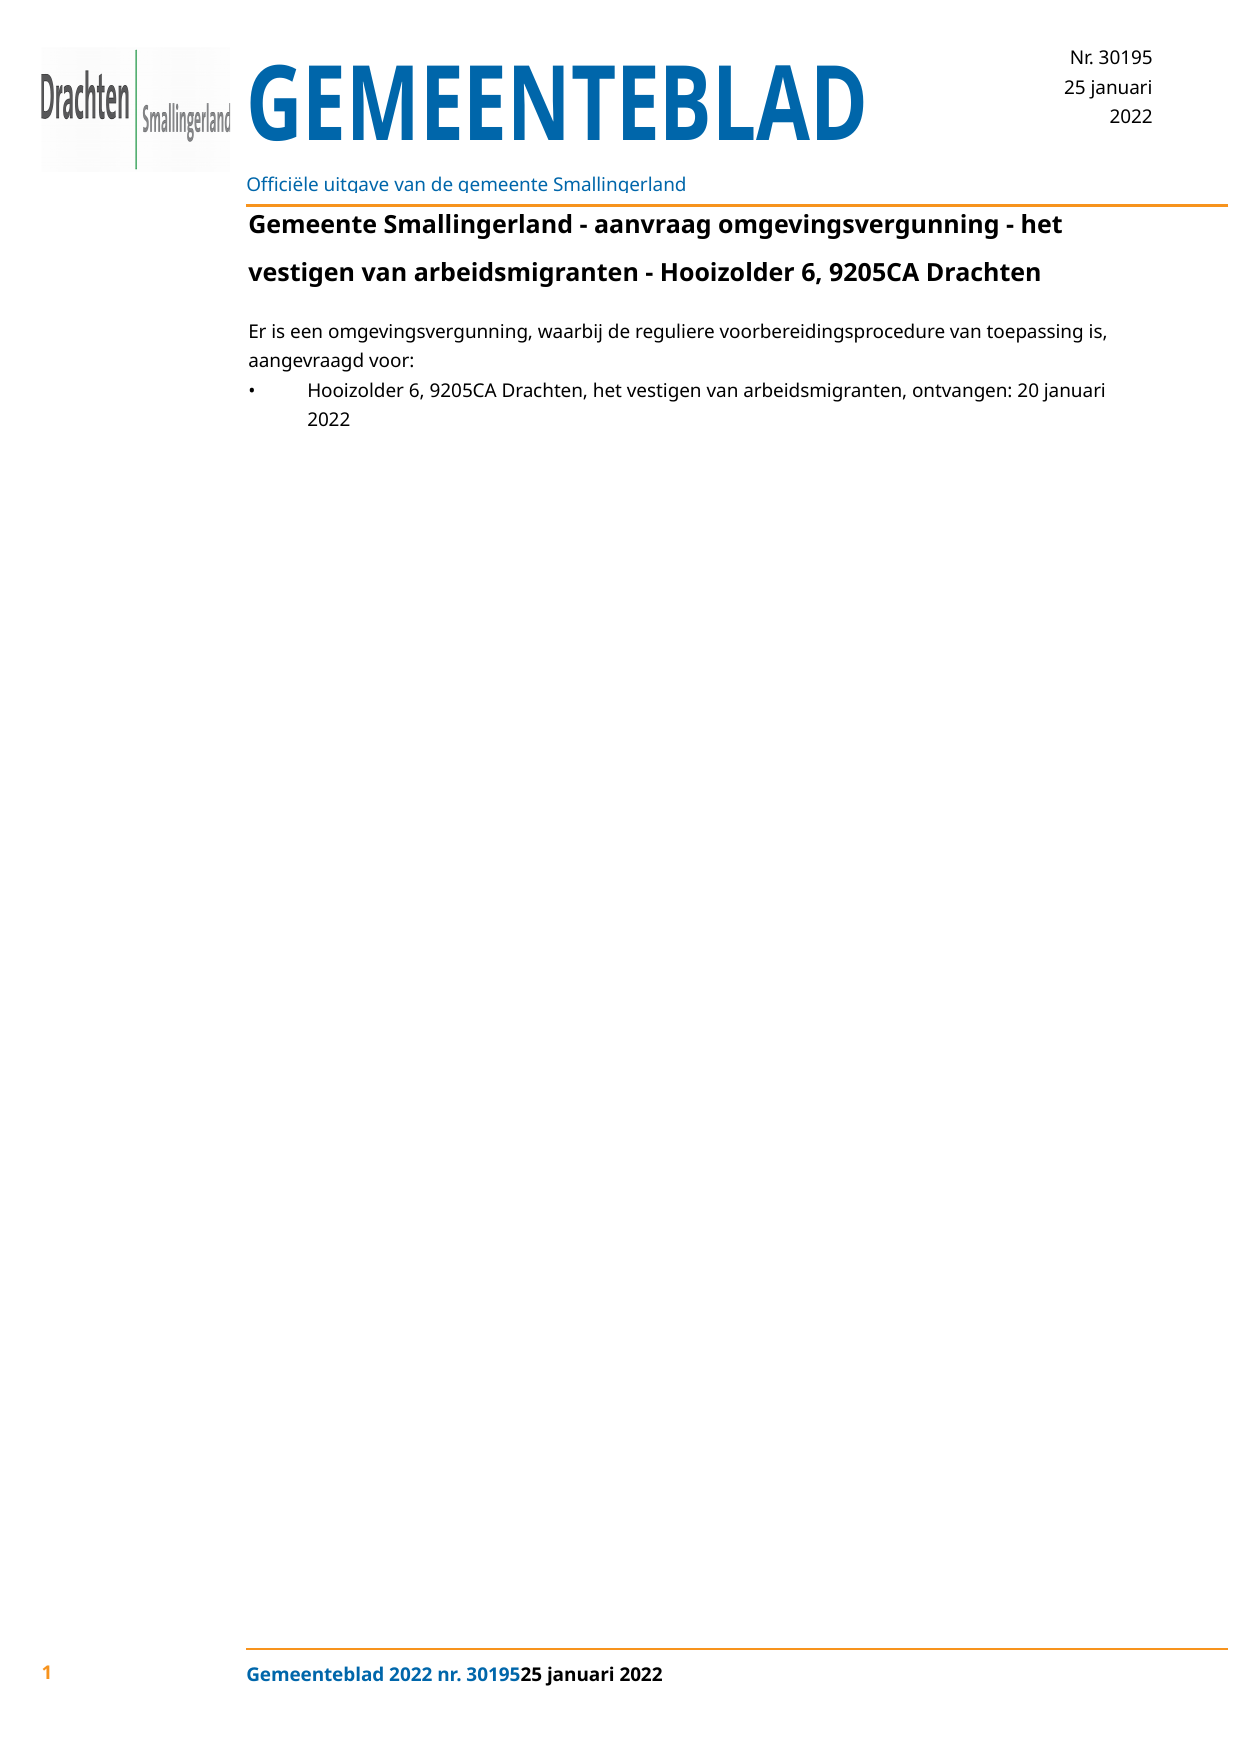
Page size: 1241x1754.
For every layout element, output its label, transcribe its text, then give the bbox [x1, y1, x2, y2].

text Er is een omgevingsvergunning, waarbij de reguliere voorbereidingsprocedure van toepassing is, aangevraagd voor: [248, 318, 1152, 373]
list Hooizolder 6, 9205CA Drachten, het vestigen van arbeidsmigranten, ontvangen: 20 januari 2022 [248, 377, 1152, 432]
text Gemeente Smallingerland - aanvraag omgevingsvergunning - het vestigen van arbeidsmigranten - Hooizolder 6, 9205CA Drachten [248, 207, 1152, 288]
picture [41, 47, 231, 172]
